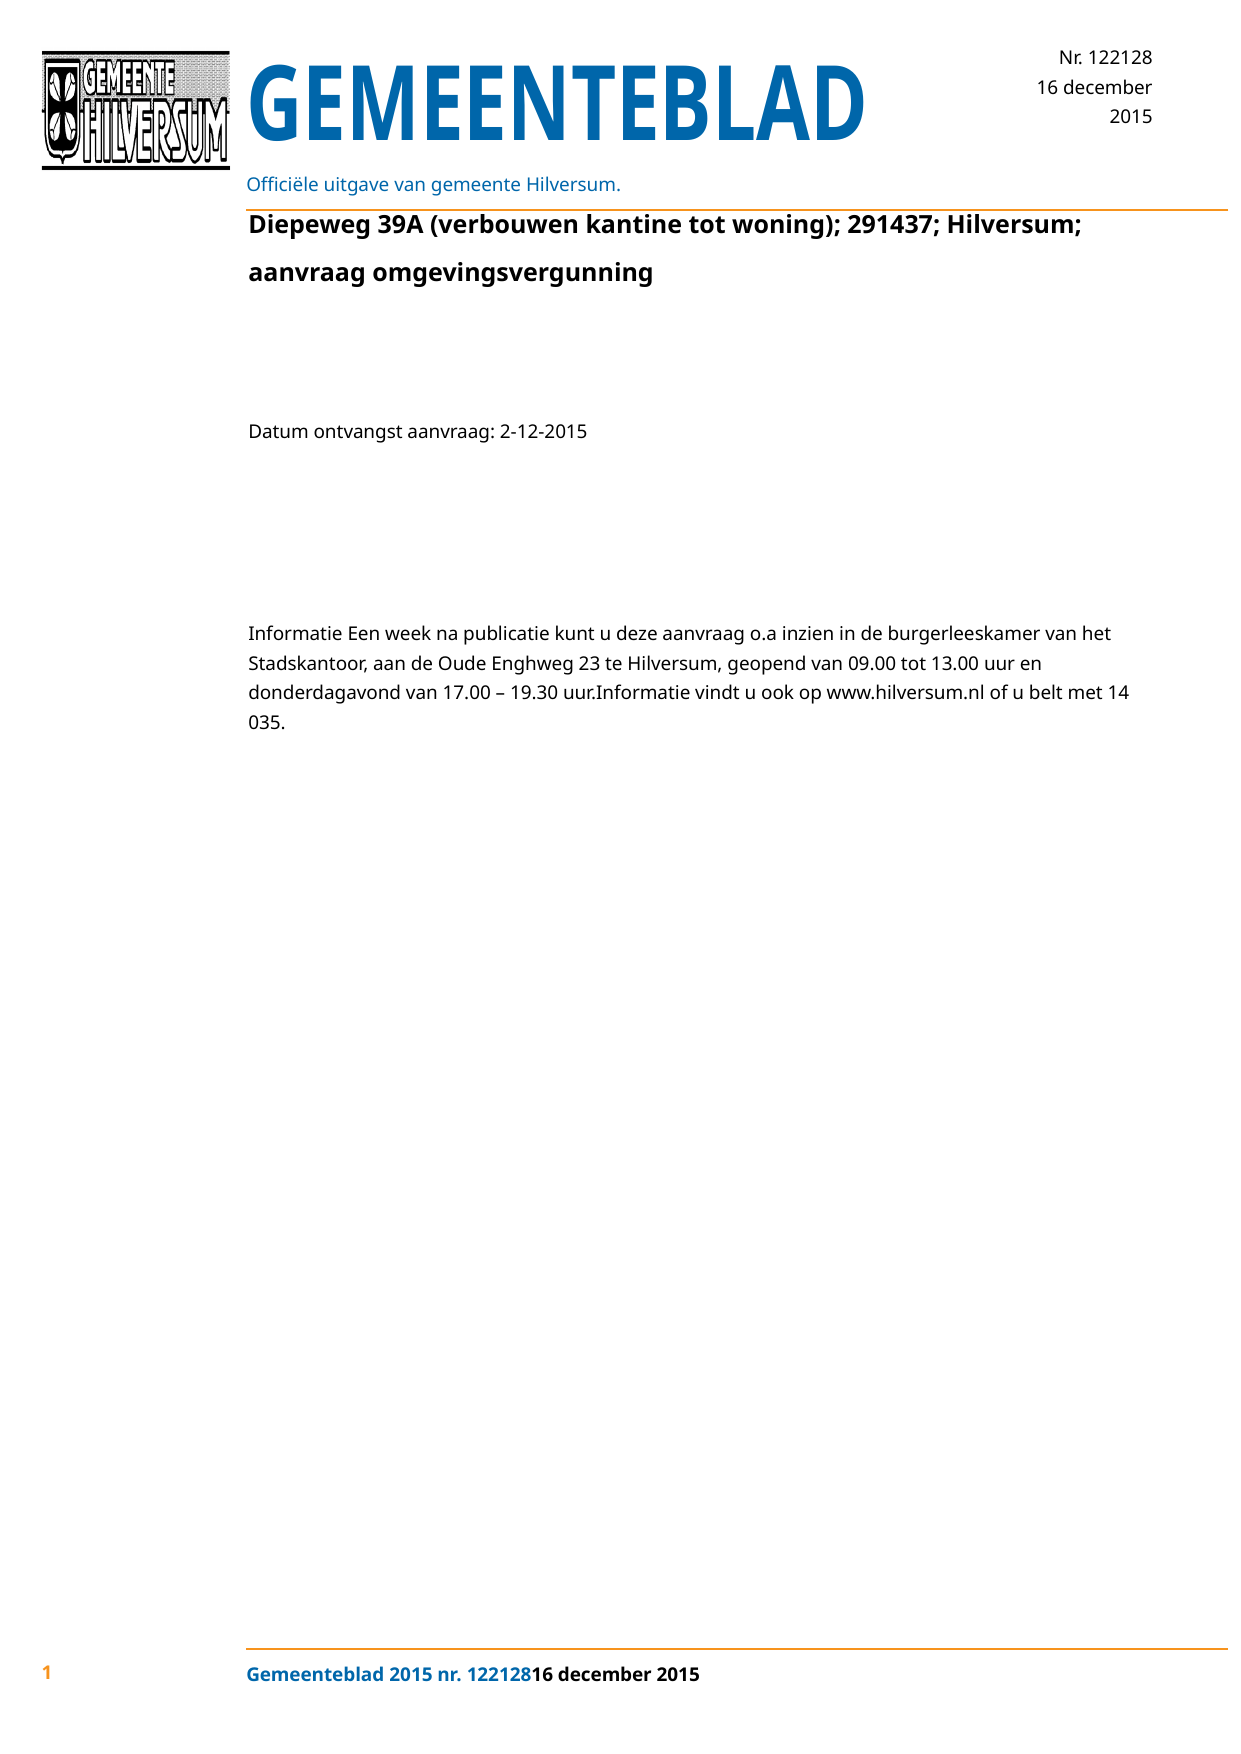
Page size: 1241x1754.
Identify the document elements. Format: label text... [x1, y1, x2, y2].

text Informatie Een week na publicatie kunt u deze aanvraag o.a inzien in de burgerleeskamer van het Stadskantoor, aan de Oude Enghweg 23 te Hilversum, geopend van 09.00 tot 13.00 uur en donderdagavond van 17.00 – 19.30 uur.Informatie vindt u ook op www.hilversum.nl of u belt met 14 035. [248, 620, 1152, 735]
text Datum ontvangst aanvraag: 2-12-2015 [248, 419, 1152, 444]
text Diepeweg 39A (verbouwen kantine tot woning); 291437; Hilversum; aanvraag omgevingsvergunning [248, 211, 1152, 288]
picture [41, 47, 231, 172]
